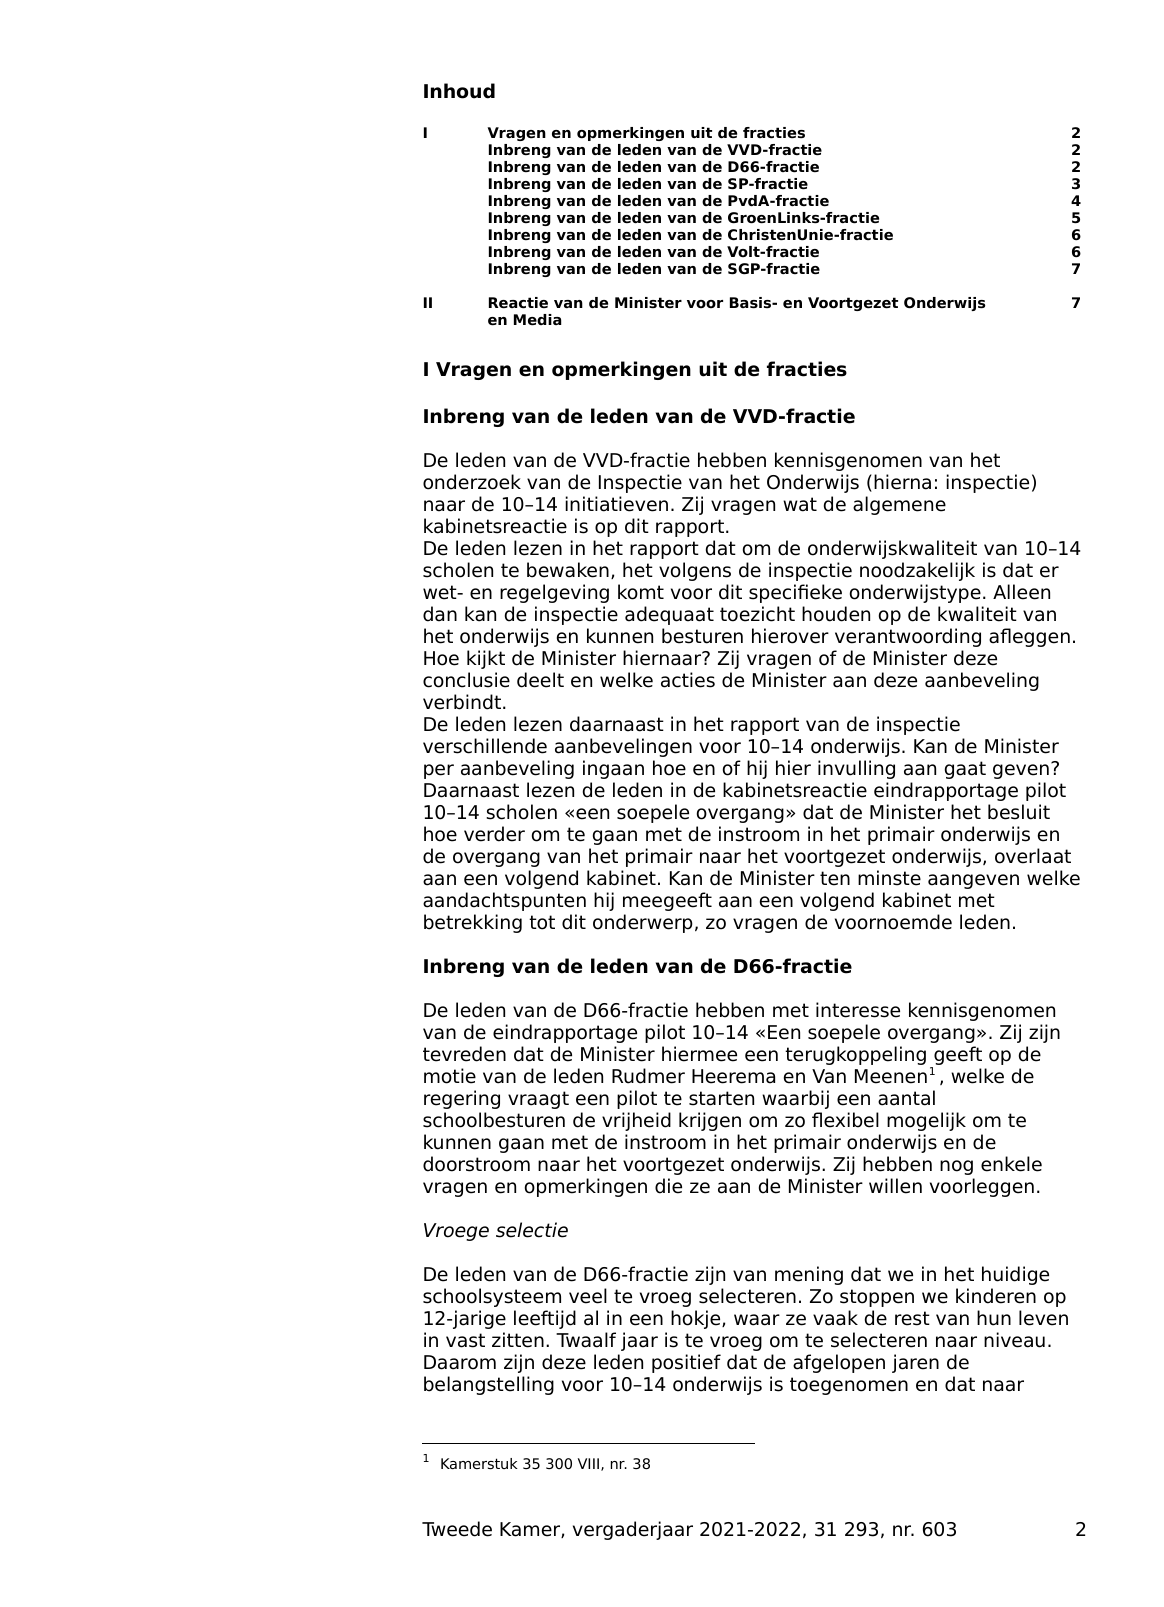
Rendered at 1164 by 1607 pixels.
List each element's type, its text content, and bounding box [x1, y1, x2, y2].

table_cell [422, 159, 481, 176]
table_cell Inbreng van de leden van de PvdA-fractie [481, 193, 1013, 210]
text De leden lezen in het rapport dat om de onderwijskwaliteit van 10–14 scholen te bewaken, het volgens de inspectie noodzakelijk is dat er wet- en regelgeving komt voor dit specifieke onderwijstype. Alleen dan kan de inspectie adequaat toezicht houden op de kwaliteit van het onderwijs en kunnen besturen hierover verantwoording afleggen. Hoe kijkt de Minister hiernaar? Zij vragen of de Minister deze conclusie deelt en welke acties de Minister aan deze aanbeveling verbindt. [422, 538, 1087, 714]
table_cell [422, 278, 481, 295]
table_cell Inbreng van de leden van de SP-fractie [481, 176, 1013, 193]
text De leden van de VVD-fractie hebben kennisgenomen van het onderzoek van de Inspectie van het Onderwijs (hierna: inspectie) naar de 10–14 initiatieven. Zij vragen wat de algemene kabinetsreactie is op dit rapport. [422, 450, 1087, 538]
text Inhoud [422, 81, 1087, 103]
table_cell 7 [1013, 261, 1087, 278]
table_cell II [422, 295, 481, 329]
table_cell [422, 210, 481, 227]
table_header Vragen en opmerkingen uit de fracties [481, 125, 1013, 142]
table_cell [422, 142, 481, 159]
text De leden van de D66-fractie hebben met interesse kennisgenomen van de eindrapportage pilot 10–14 «Een soepele overgang». Zij zijn tevreden dat de Minister hiermee een terugkoppeling geeft op de motie van de leden Rudmer Heerema en Van Meenen, welke de regering vraagt een pilot te starten waarbij een aantal schoolbesturen de vrijheid krijgen om zo flexibel mogelijk om te kunnen gaan met de instroom in het primair onderwijs en de doorstroom naar het voortgezet onderwijs. Zij hebben nog enkele vragen en opmerkingen die ze aan de Minister willen voorleggen. [422, 1000, 1087, 1198]
table_cell [422, 227, 481, 244]
table_cell 2 [1013, 159, 1087, 176]
text Daarnaast lezen de leden in de kabinetsreactie eindrapportage pilot 10–14 scholen «een soepele overgang» dat de Minister het besluit hoe verder om te gaan met de instroom in het primair onderwijs en de overgang van het primair naar het voortgezet onderwijs, overlaat aan een volgend kabinet. Kan de Minister ten minste aangeven welke aandachtspunten hij meegeeft aan een volgend kabinet met betrekking tot dit onderwerp, zo vragen de voornoemde leden. [422, 780, 1087, 933]
table_cell Inbreng van de leden van de GroenLinks-fractie [481, 210, 1013, 227]
table_cell [422, 261, 481, 278]
table_cell 5 [1013, 210, 1087, 227]
table_cell Inbreng van de leden van de SGP-fractie [481, 261, 1013, 278]
table_header 2 [1013, 125, 1087, 142]
subtitle I Vragen en opmerkingen uit de fracties [422, 359, 1087, 381]
table_cell Reactie van de Minister voor Basis- en Voortgezet Onderwijs en Media [481, 295, 1013, 329]
table_cell 7 [1013, 295, 1087, 329]
table_cell [481, 278, 1013, 295]
subtitle Vroege selectie [422, 1220, 1087, 1242]
text De leden van de D66-fractie zijn van mening dat we in het huidige schoolsysteem veel te vroeg selecteren. Zo stoppen we kinderen op 12-jarige leeftijd al in een hokje, waar ze vaak de rest van hun leven in vast zitten. Twaalf jaar is te vroeg om te selecteren naar niveau. Daarom zijn deze leden positief dat de afgelopen jaren de belangstelling voor 10–14 onderwijs is toegenomen en dat naar [422, 1264, 1087, 1396]
text De leden lezen daarnaast in het rapport van de inspectie verschillende aanbevelingen voor 10–14 onderwijs. Kan de Minister per aanbeveling ingaan hoe en of hij hier invulling aan gaat geven? [422, 714, 1087, 780]
table_cell 6 [1013, 244, 1087, 261]
table_header I [422, 125, 481, 142]
table_cell 4 [1013, 193, 1087, 210]
table_cell [1013, 278, 1087, 295]
subtitle Inbreng van de leden van de VVD-fractie [422, 406, 1087, 428]
table_cell Inbreng van de leden van de Volt-fractie [481, 244, 1013, 261]
table_cell Inbreng van de leden van de D66-fractie [481, 159, 1013, 176]
table_cell Inbreng van de leden van de ChristenUnie-fractie [481, 227, 1013, 244]
subtitle Inbreng van de leden van de D66-fractie [422, 956, 1087, 978]
table_cell Inbreng van de leden van de VVD-fractie [481, 142, 1013, 159]
table_cell [422, 193, 481, 210]
table_cell 6 [1013, 227, 1087, 244]
table_cell [422, 176, 481, 193]
table_cell [422, 244, 481, 261]
table_cell 3 [1013, 176, 1087, 193]
table_cell 2 [1013, 142, 1087, 159]
text Kamerstuk 35 300 VIII, nr. 38 [422, 1452, 1087, 1474]
